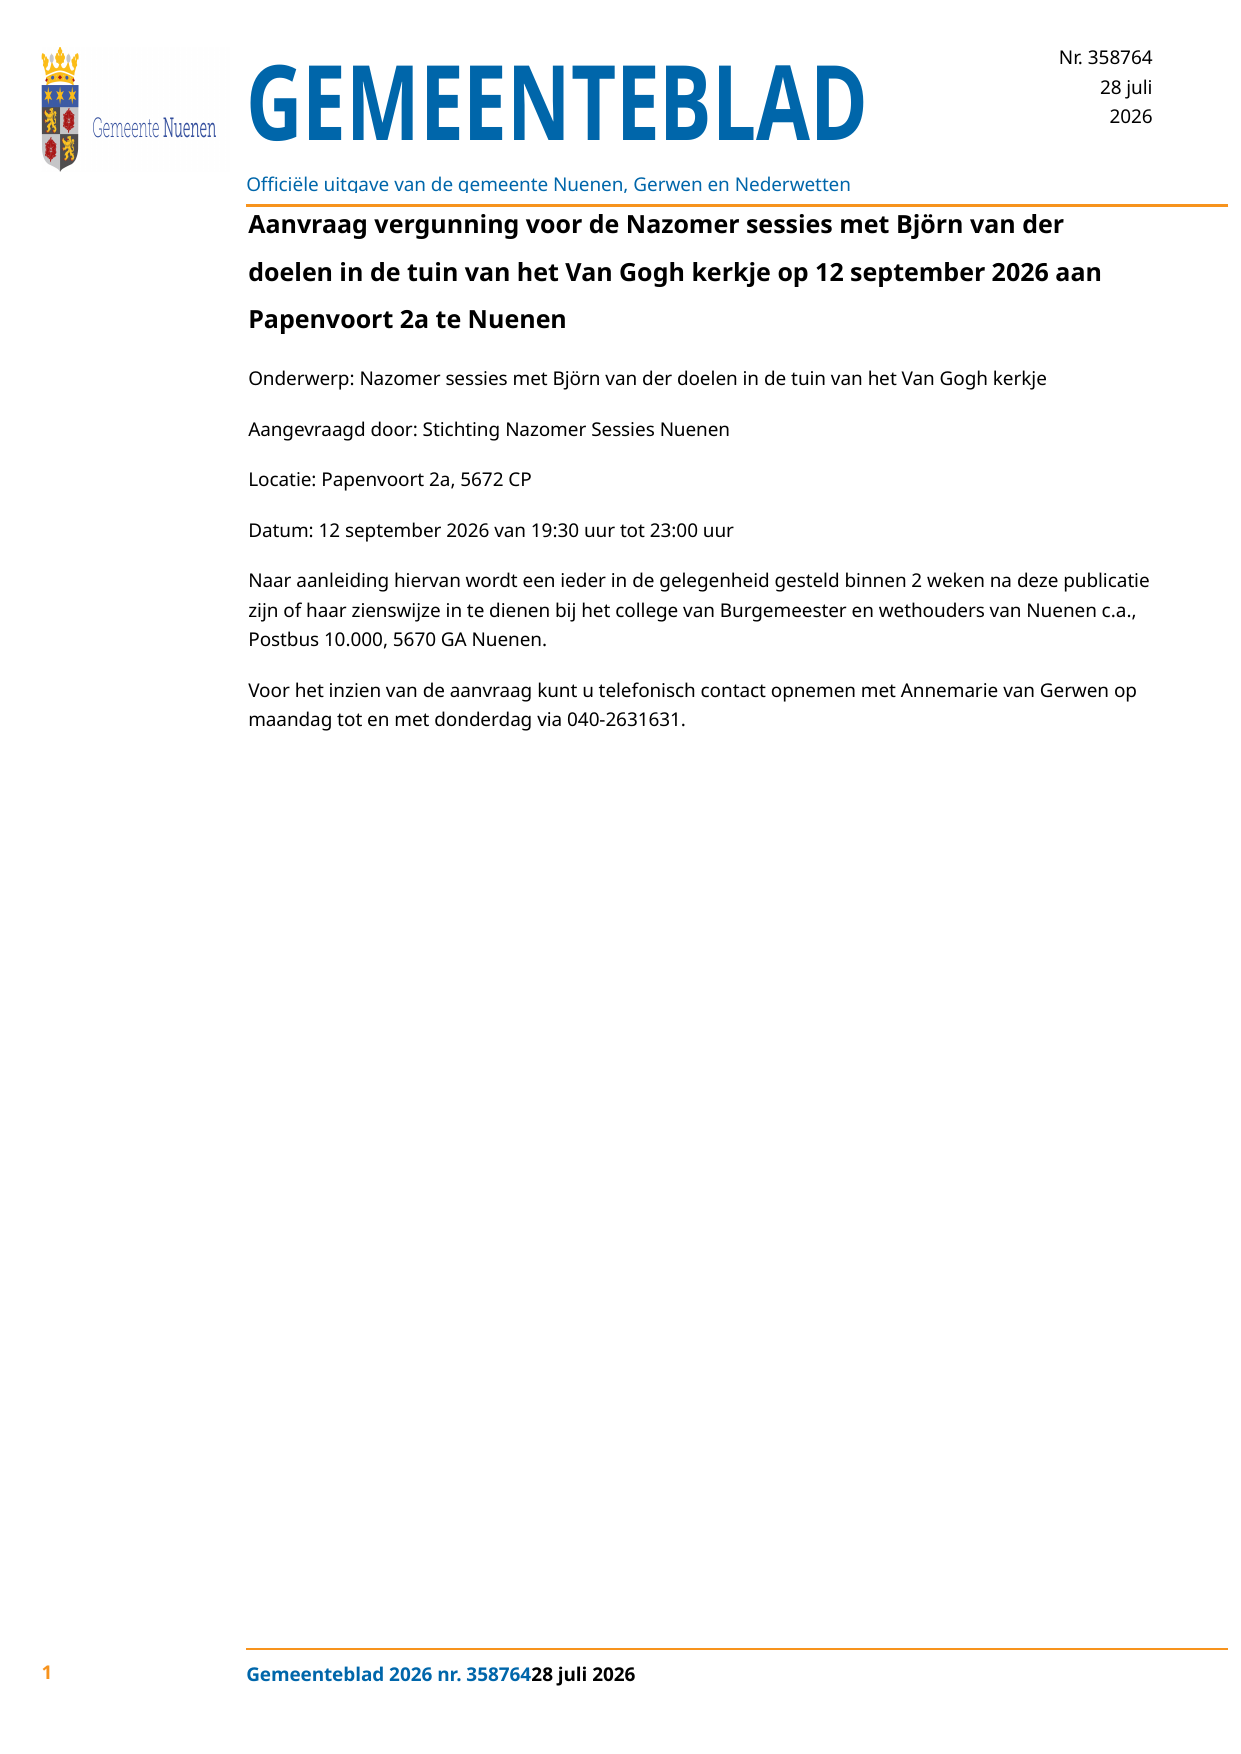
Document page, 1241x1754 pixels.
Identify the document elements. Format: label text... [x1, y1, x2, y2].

text Locatie: Papenvoort 2a, 5672 CP [248, 466, 1152, 492]
text Aanvraag vergunning voor de Nazomer sessies met Björn van der doelen in de tuin van het Van Gogh kerkje op 12 september 2026 aan Papenvoort 2a te Nuenen [248, 207, 1152, 336]
text Voor het inzien van de aanvraag kunt u telefonisch contact opnemen met Annemarie van Gerwen op maandag tot en met donderdag via 040-2631631. [248, 677, 1152, 732]
text Aangevraagd door: Stichting Nazomer Sessies Nuenen [248, 416, 1152, 442]
text Datum: 12 september 2026 van 19:30 uur tot 23:00 uur [248, 517, 1152, 542]
text Naar aanleiding hiervan wordt een ieder in de gelegenheid gesteld binnen 2 weken na deze publicatie zijn of haar zienswijze in te dienen bij het college van Burgemeester en wethouders van Nuenen c.a., Postbus 10.000, 5670 GA Nuenen. [248, 567, 1152, 652]
text Onderwerp: Nazomer sessies met Björn van der doelen in de tuin van het Van Gogh kerkje [248, 366, 1152, 391]
picture [41, 47, 231, 172]
